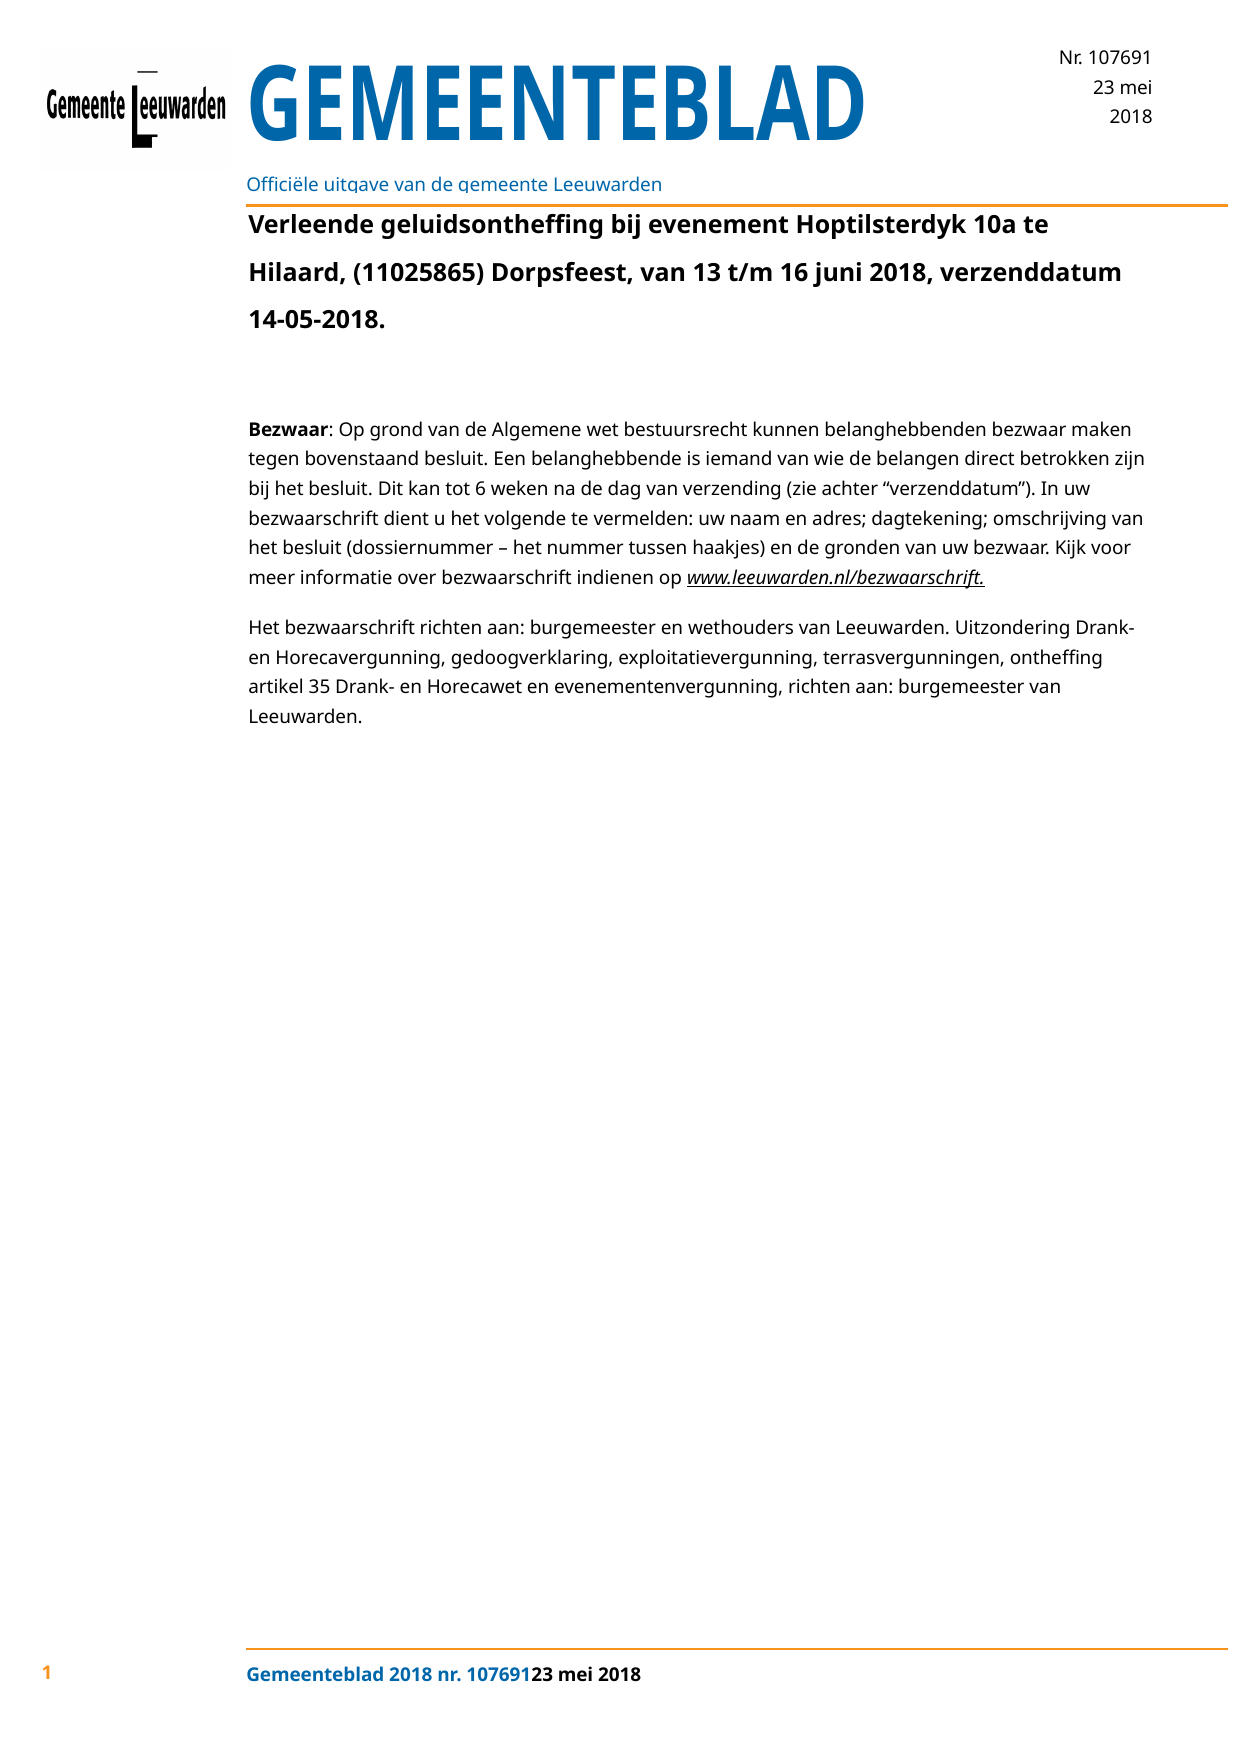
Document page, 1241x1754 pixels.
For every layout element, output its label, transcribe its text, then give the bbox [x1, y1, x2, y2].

text Verleende geluidsontheffing bij evenement Hoptilsterdyk 10a te Hilaard, (11025865) Dorpsfeest, van 13 t/m 16 juni 2018, verzenddatum 14-05-2018. [248, 207, 1152, 336]
text Bezwaar: Op grond van de Algemene wet bestuursrecht kunnen belanghebbenden bezwaar maken tegen bovenstaand besluit. Een belanghebbende is iemand van wie de belangen direct betrokken zijn bij het besluit. Dit kan tot 6 weken na de dag van verzending (zie achter “verzenddatum”). In uw bezwaarschrift dient u het volgende te vermelden: uw naam en adres; dagtekening; omschrijving van het besluit (dossiernummer – het nummer tussen haakjes) en de gronden van uw bezwaar. Kijk voor meer informatie over bezwaarschrift indienen op www.leeuwarden.nl/bezwaarschrift. [248, 416, 1152, 589]
picture [41, 47, 231, 172]
text Het bezwaarschrift richten aan: burgemeester en wethouders van Leeuwarden. Uitzondering Drank- en Horecavergunning, gedoogverklaring, exploitatievergunning, terrasvergunningen, ontheffing artikel 35 Drank- en Horecawet en evenementenvergunning, richten aan: burgemeester van Leeuwarden. [248, 614, 1152, 729]
